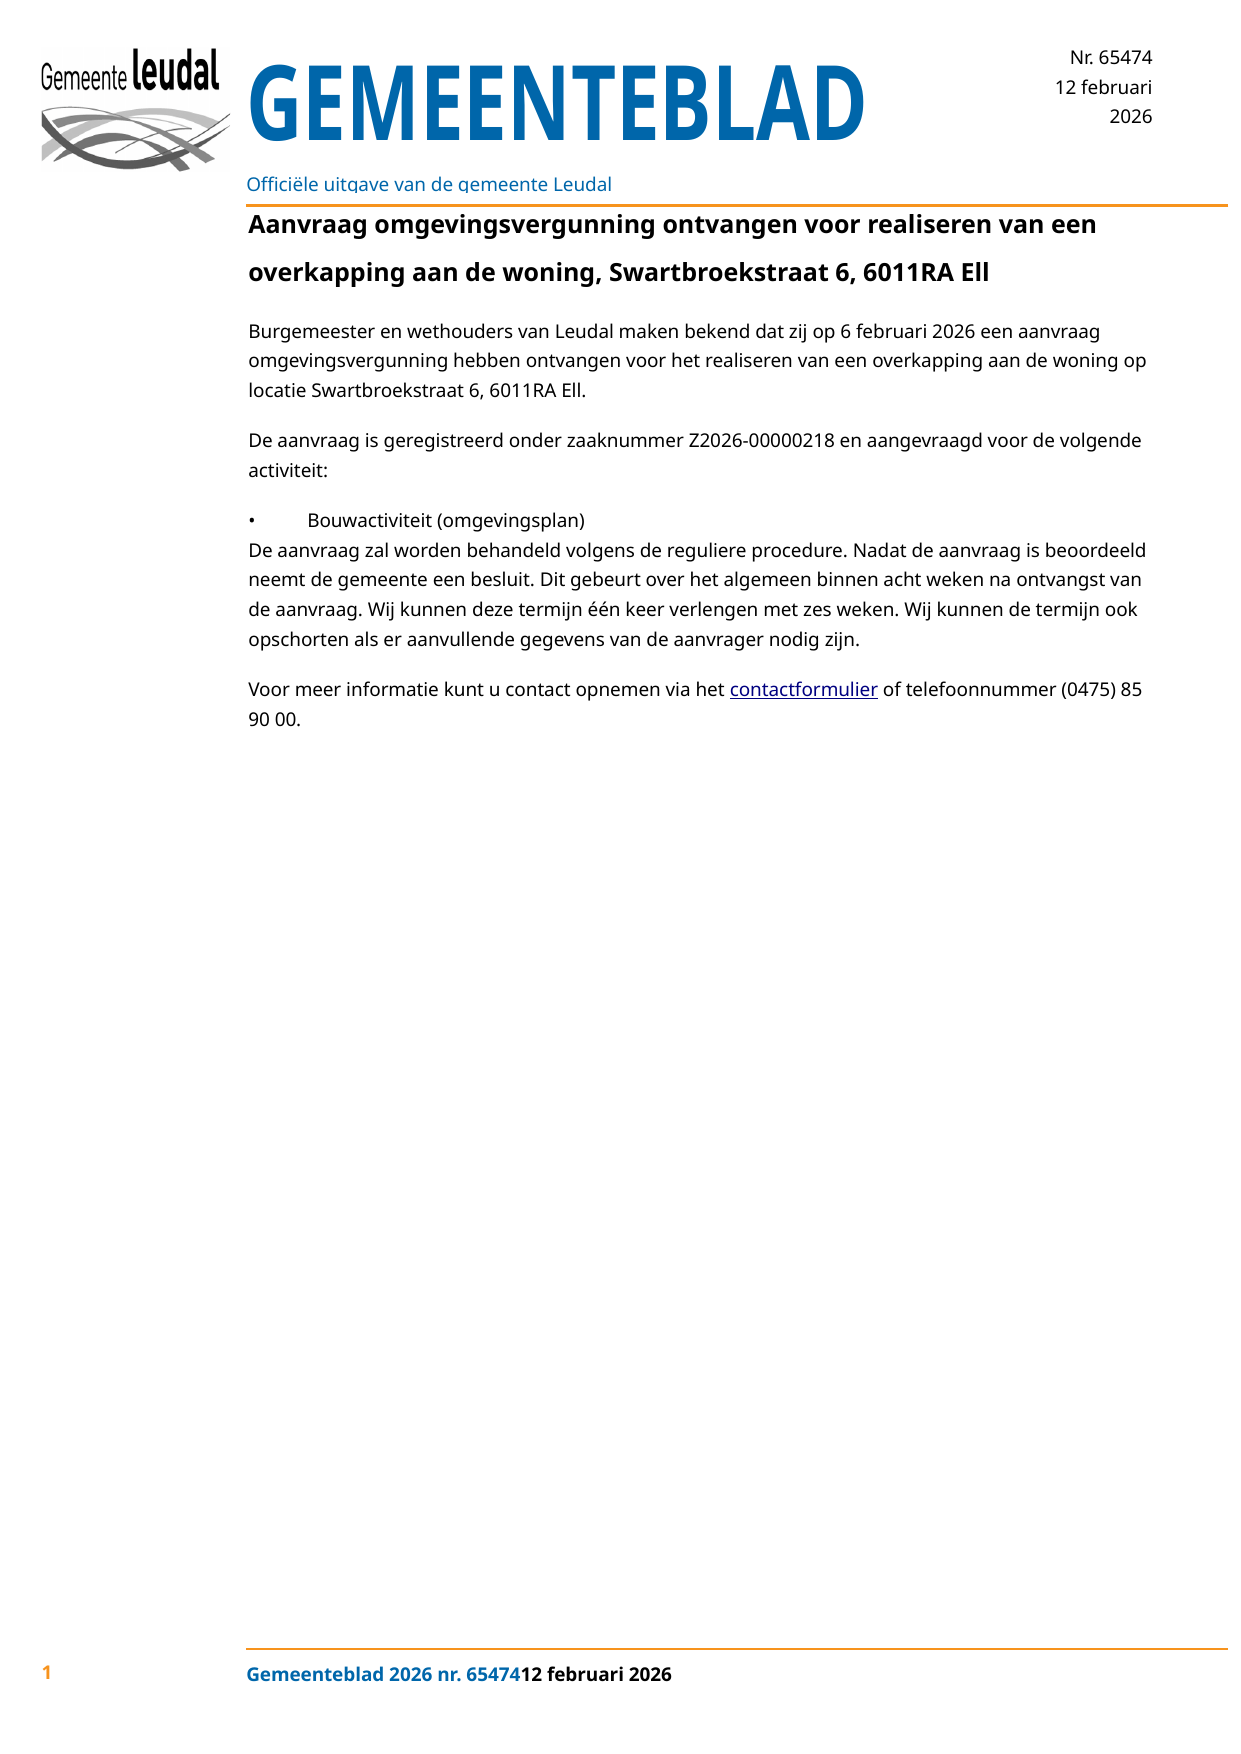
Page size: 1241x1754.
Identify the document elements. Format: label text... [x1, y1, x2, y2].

text De aanvraag is geregistreerd onder zaaknummer Z2026-00000218 en aangevraagd voor de volgende activiteit: [248, 427, 1152, 483]
text Burgemeester en wethouders van Leudal maken bekend dat zij op 6 februari 2026 een aanvraag omgevingsvergunning hebben ontvangen voor het realiseren van een overkapping aan de woning op locatie Swartbroekstraat 6, 6011RA Ell. [248, 318, 1152, 403]
text Voor meer informatie kunt u contact opnemen via het contactformulier of telefoonnummer (0475) 85 90 00. [248, 676, 1152, 732]
text Aanvraag omgevingsvergunning ontvangen voor realiseren van een overkapping aan de woning, Swartbroekstraat 6, 6011RA Ell [248, 207, 1152, 288]
list Bouwactiviteit (omgevingsplan) [248, 507, 1152, 533]
picture [41, 47, 231, 172]
text De aanvraag zal worden behandeld volgens de reguliere procedure. Nadat de aanvraag is beoordeeld neemt de gemeente een besluit. Dit gebeurt over het algemeen binnen acht weken na ontvangst van de aanvraag. Wij kunnen deze termijn één keer verlengen met zes weken. Wij kunnen de termijn ook opschorten als er aanvullende gegevens van de aanvrager nodig zijn. [248, 537, 1152, 652]
